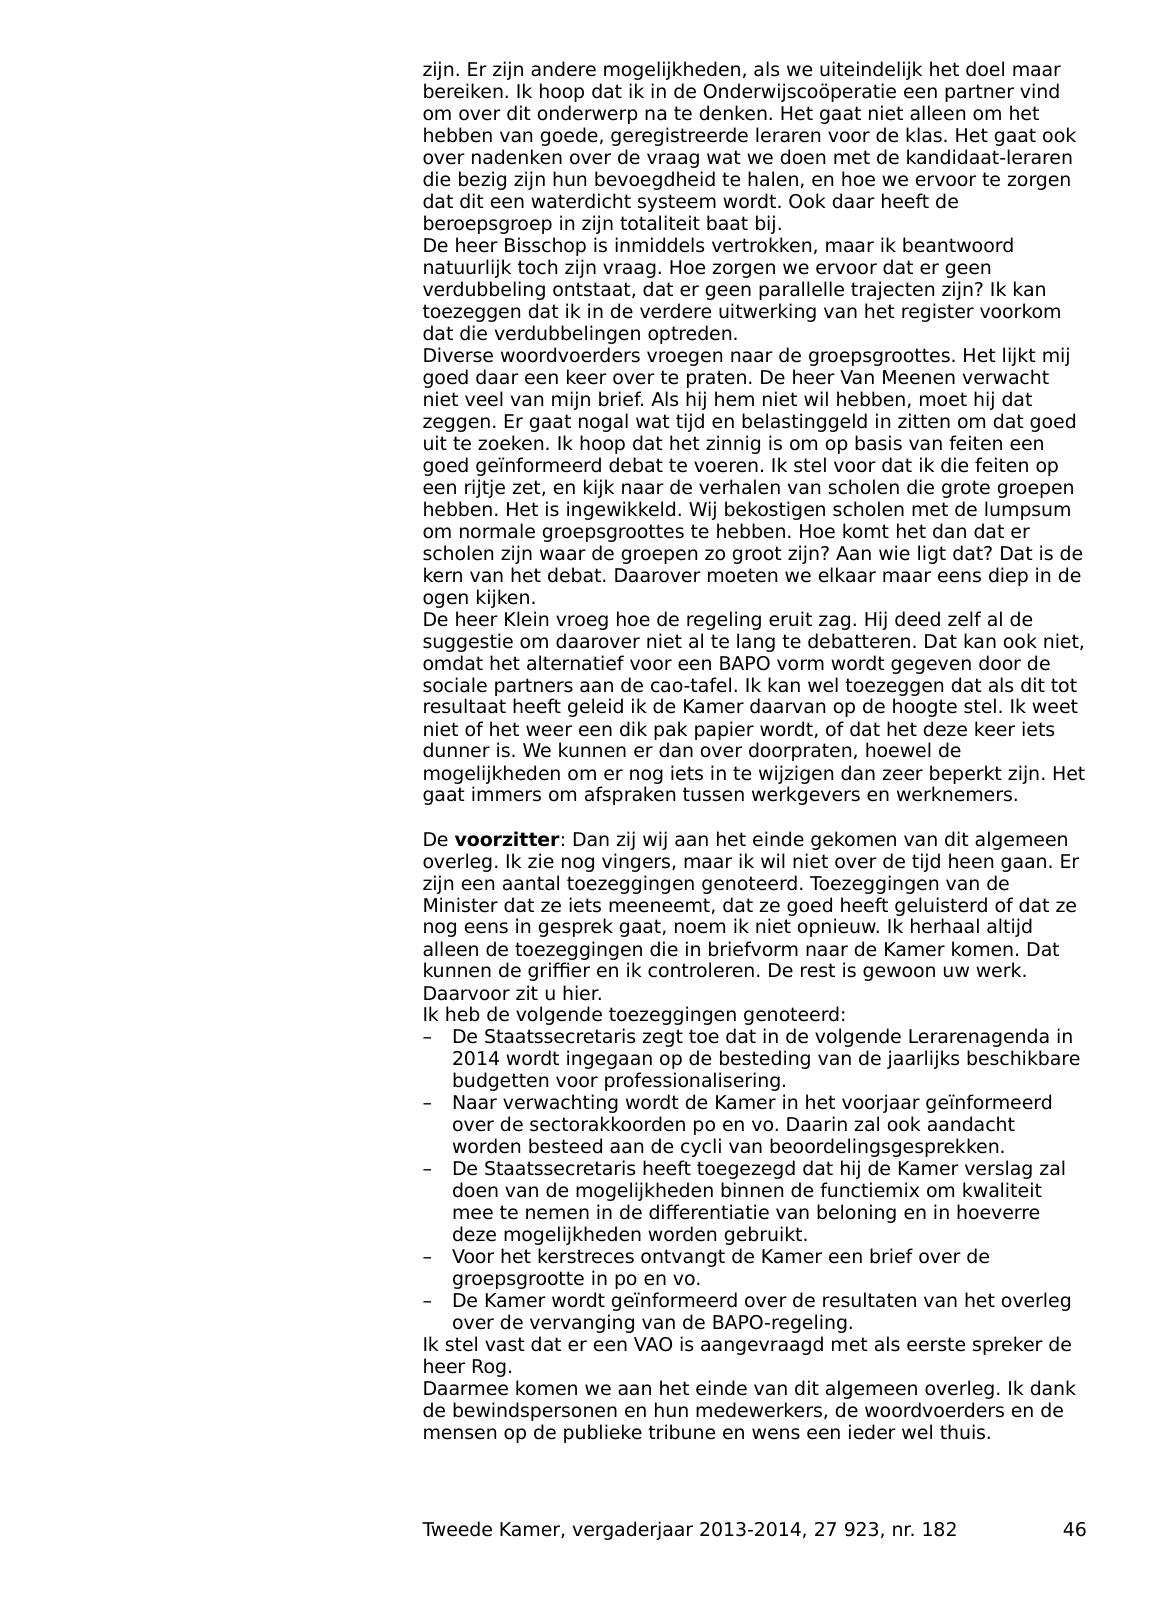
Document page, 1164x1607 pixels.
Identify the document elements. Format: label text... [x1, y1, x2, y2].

text – De Staatssecretaris zegt toe dat in de volgende Lerarenagenda in 2014 wordt ingegaan op de besteding van de jaarlijks beschikbare budgetten voor professionalisering. [422, 1026, 1087, 1092]
text De voorzitter: Dan zij wij aan het einde gekomen van dit algemeen overleg. Ik zie nog vingers, maar ik wil niet over de tijd heen gaan. Er zijn een aantal toezeggingen genoteerd. Toezeggingen van de Minister dat ze iets meeneemt, dat ze goed heeft geluisterd of dat ze nog eens in gesprek gaat, noem ik niet opnieuw. Ik herhaal altijd alleen de toezeggingen die in briefvorm naar de Kamer komen. Dat kunnen de griffier en ik controleren. De rest is gewoon uw werk. Daarvoor zit u hier. [422, 828, 1087, 1004]
text De heer Klein vroeg hoe de regeling eruit zag. Hij deed zelf al de suggestie om daarover niet al te lang te debatteren. Dat kan ook niet, omdat het alternatief voor een BAPO vorm wordt gegeven door de sociale partners aan de cao-tafel. Ik kan wel toezeggen dat als dit tot resultaat heeft geleid ik de Kamer daarvan op de hoogte stel. Ik weet niet of het weer een dik pak papier wordt, of dat het deze keer iets dunner is. We kunnen er dan over doorpraten, hoewel de mogelijkheden om er nog iets in te wijzigen dan zeer beperkt zijn. Het gaat immers om afspraken tussen werkgevers en werknemers. [422, 608, 1087, 806]
text – De Staatssecretaris heeft toegezegd dat hij de Kamer verslag zal doen van de mogelijkheden binnen de functiemix om kwaliteit mee te nemen in de differentiatie van beloning en in hoeverre deze mogelijkheden worden gebruikt. [422, 1158, 1087, 1246]
text Daarmee komen we aan het einde van dit algemeen overleg. Ik dank de bewindspersonen en hun medewerkers, de woordvoerders en de mensen op de publieke tribune en wens een ieder wel thuis. [422, 1378, 1087, 1444]
text – Naar verwachting wordt de Kamer in het voorjaar geïnformeerd over de sectorakkoorden po en vo. Daarin zal ook aandacht worden besteed aan de cycli van beoordelingsgesprekken. [422, 1092, 1087, 1158]
text Diverse woordvoerders vroegen naar de groepsgroottes. Het lijkt mij goed daar een keer over te praten. De heer Van Meenen verwacht niet veel van mijn brief. Als hij hem niet wil hebben, moet hij dat zeggen. Er gaat nogal wat tijd en belastinggeld in zitten om dat goed uit te zoeken. Ik hoop dat het zinnig is om op basis van feiten een goed geïnformeerd debat te voeren. Ik stel voor dat ik die feiten op een rijtje zet, en kijk naar de verhalen van scholen die grote groepen hebben. Het is ingewikkeld. Wij bekostigen scholen met de lumpsum om normale groepsgroottes te hebben. Hoe komt het dan dat er scholen zijn waar de groepen zo groot zijn? Aan wie ligt dat? Dat is de kern van het debat. Daarover moeten we elkaar maar eens diep in de ogen kijken. [422, 345, 1087, 608]
text Ik stel vast dat er een VAO is aangevraagd met als eerste spreker de heer Rog. [422, 1334, 1087, 1378]
text – Voor het kerstreces ontvangt de Kamer een brief over de groepsgrootte in po en vo. [422, 1246, 1087, 1290]
text – De Kamer wordt geïnformeerd over de resultaten van het overleg over de vervanging van de BAPO-regeling. [422, 1290, 1087, 1334]
text De heer Bisschop is inmiddels vertrokken, maar ik beantwoord natuurlijk toch zijn vraag. Hoe zorgen we ervoor dat er geen verdubbeling ontstaat, dat er geen parallelle trajecten zijn? Ik kan toezeggen dat ik in de verdere uitwerking van het register voorkom dat die verdubbelingen optreden. [422, 235, 1087, 345]
text zijn. Er zijn andere mogelijkheden, als we uiteindelijk het doel maar bereiken. Ik hoop dat ik in de Onderwijscoöperatie een partner vind om over dit onderwerp na te denken. Het gaat niet alleen om het hebben van goede, geregistreerde leraren voor de klas. Het gaat ook over nadenken over de vraag wat we doen met de kandidaat-leraren die bezig zijn hun bevoegdheid te halen, en hoe we ervoor te zorgen dat dit een waterdicht systeem wordt. Ook daar heeft de beroepsgroep in zijn totaliteit baat bij. [422, 59, 1087, 235]
text Ik heb de volgende toezeggingen genoteerd: [422, 1004, 1087, 1026]
